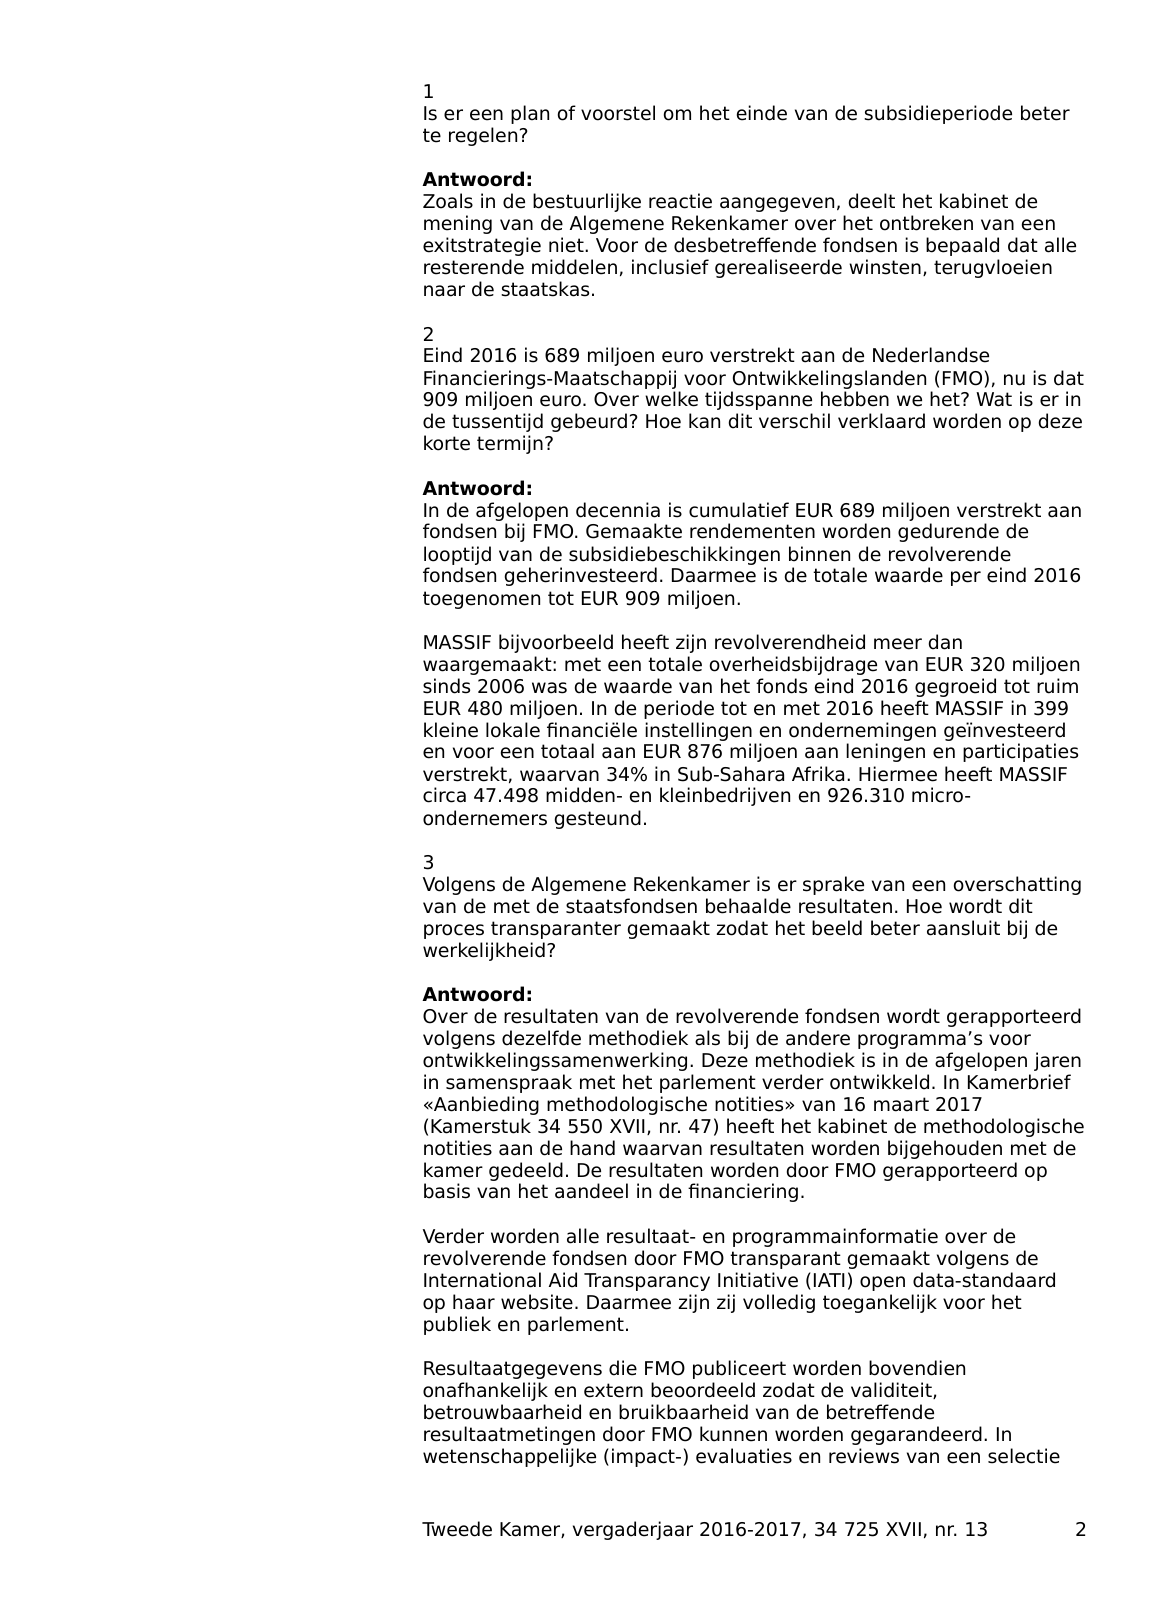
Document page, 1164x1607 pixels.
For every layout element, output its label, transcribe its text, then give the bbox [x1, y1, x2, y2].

text Antwoord: [422, 984, 1087, 1006]
text Over de resultaten van de revolverende fondsen wordt gerapporteerd volgens dezelfde methodiek als bij de andere programma’s voor ontwikkelingssamenwerking. Deze methodiek is in de afgelopen jaren in samenspraak met het parlement verder ontwikkeld. In Kamerbrief «Aanbieding methodologische notities» van 16 maart 2017 (Kamerstuk 34 550 XVII, nr. 47) heeft het kabinet de methodologische notities aan de hand waarvan resultaten worden bijgehouden met de kamer gedeeld. De resultaten worden door FMO gerapporteerd op basis van het aandeel in de financiering. [422, 1006, 1087, 1203]
text Resultaatgegevens die FMO publiceert worden bovendien onafhankelijk en extern beoordeeld zodat de validiteit, betrouwbaarheid en bruikbaarheid van de betreffende resultaatmetingen door FMO kunnen worden gegarandeerd. In wetenschappelijke (impact-) evaluaties en reviews van een selectie [422, 1358, 1087, 1468]
text Verder worden alle resultaat- en programmainformatie over de revolverende fondsen door FMO transparant gemaakt volgens de International Aid Transparancy Initiative (IATI) open data-standaard op haar website. Daarmee zijn zij volledig toegankelijk voor het publiek en parlement. [422, 1226, 1087, 1336]
text Volgens de Algemene Rekenkamer is er sprake van een overschatting van de met de staatsfondsen behaalde resultaten. Hoe wordt dit proces transparanter gemaakt zodat het beeld beter aansluit bij de werkelijkheid? [422, 873, 1087, 961]
text 2 [422, 323, 1087, 345]
text MASSIF bijvoorbeeld heeft zijn revolverendheid meer dan waargemaakt: met een totale overheidsbijdrage van EUR 320 miljoen sinds 2006 was de waarde van het fonds eind 2016 gegroeid tot ruim EUR 480 miljoen. In de periode tot en met 2016 heeft MASSIF in 399 kleine lokale financiële instellingen en ondernemingen geïnvesteerd en voor een totaal aan EUR 876 miljoen aan leningen en participaties verstrekt, waarvan 34% in Sub-Sahara Afrika. Hiermee heeft MASSIF circa 47.498 midden- en kleinbedrijven en 926.310 micro-ondernemers gesteund. [422, 632, 1087, 829]
text Antwoord: [422, 477, 1087, 499]
text Zoals in de bestuurlijke reactie aangegeven, deelt het kabinet de mening van de Algemene Rekenkamer over het ontbreken van een exitstrategie niet. Voor de desbetreffende fondsen is bepaald dat alle resterende middelen, inclusief gerealiseerde winsten, terugvloeien naar de staatskas. [422, 191, 1087, 301]
text Eind 2016 is 689 miljoen euro verstrekt aan de Nederlandse Financierings-Maatschappij voor Ontwikkelingslanden (FMO), nu is dat 909 miljoen euro. Over welke tijdsspanne hebben we het? Wat is er in de tussentijd gebeurd? Hoe kan dit verschil verklaard worden op deze korte termijn? [422, 345, 1087, 455]
text In de afgelopen decennia is cumulatief EUR 689 miljoen verstrekt aan fondsen bij FMO. Gemaakte rendementen worden gedurende de looptijd van de subsidiebeschikkingen binnen de revolverende fondsen geherinvesteerd. Daarmee is de totale waarde per eind 2016 toegenomen tot EUR 909 miljoen. [422, 499, 1087, 609]
text 1 [422, 81, 1087, 103]
text 3 [422, 852, 1087, 873]
text Antwoord: [422, 169, 1087, 191]
text Is er een plan of voorstel om het einde van de subsidieperiode beter te regelen? [422, 103, 1087, 147]
